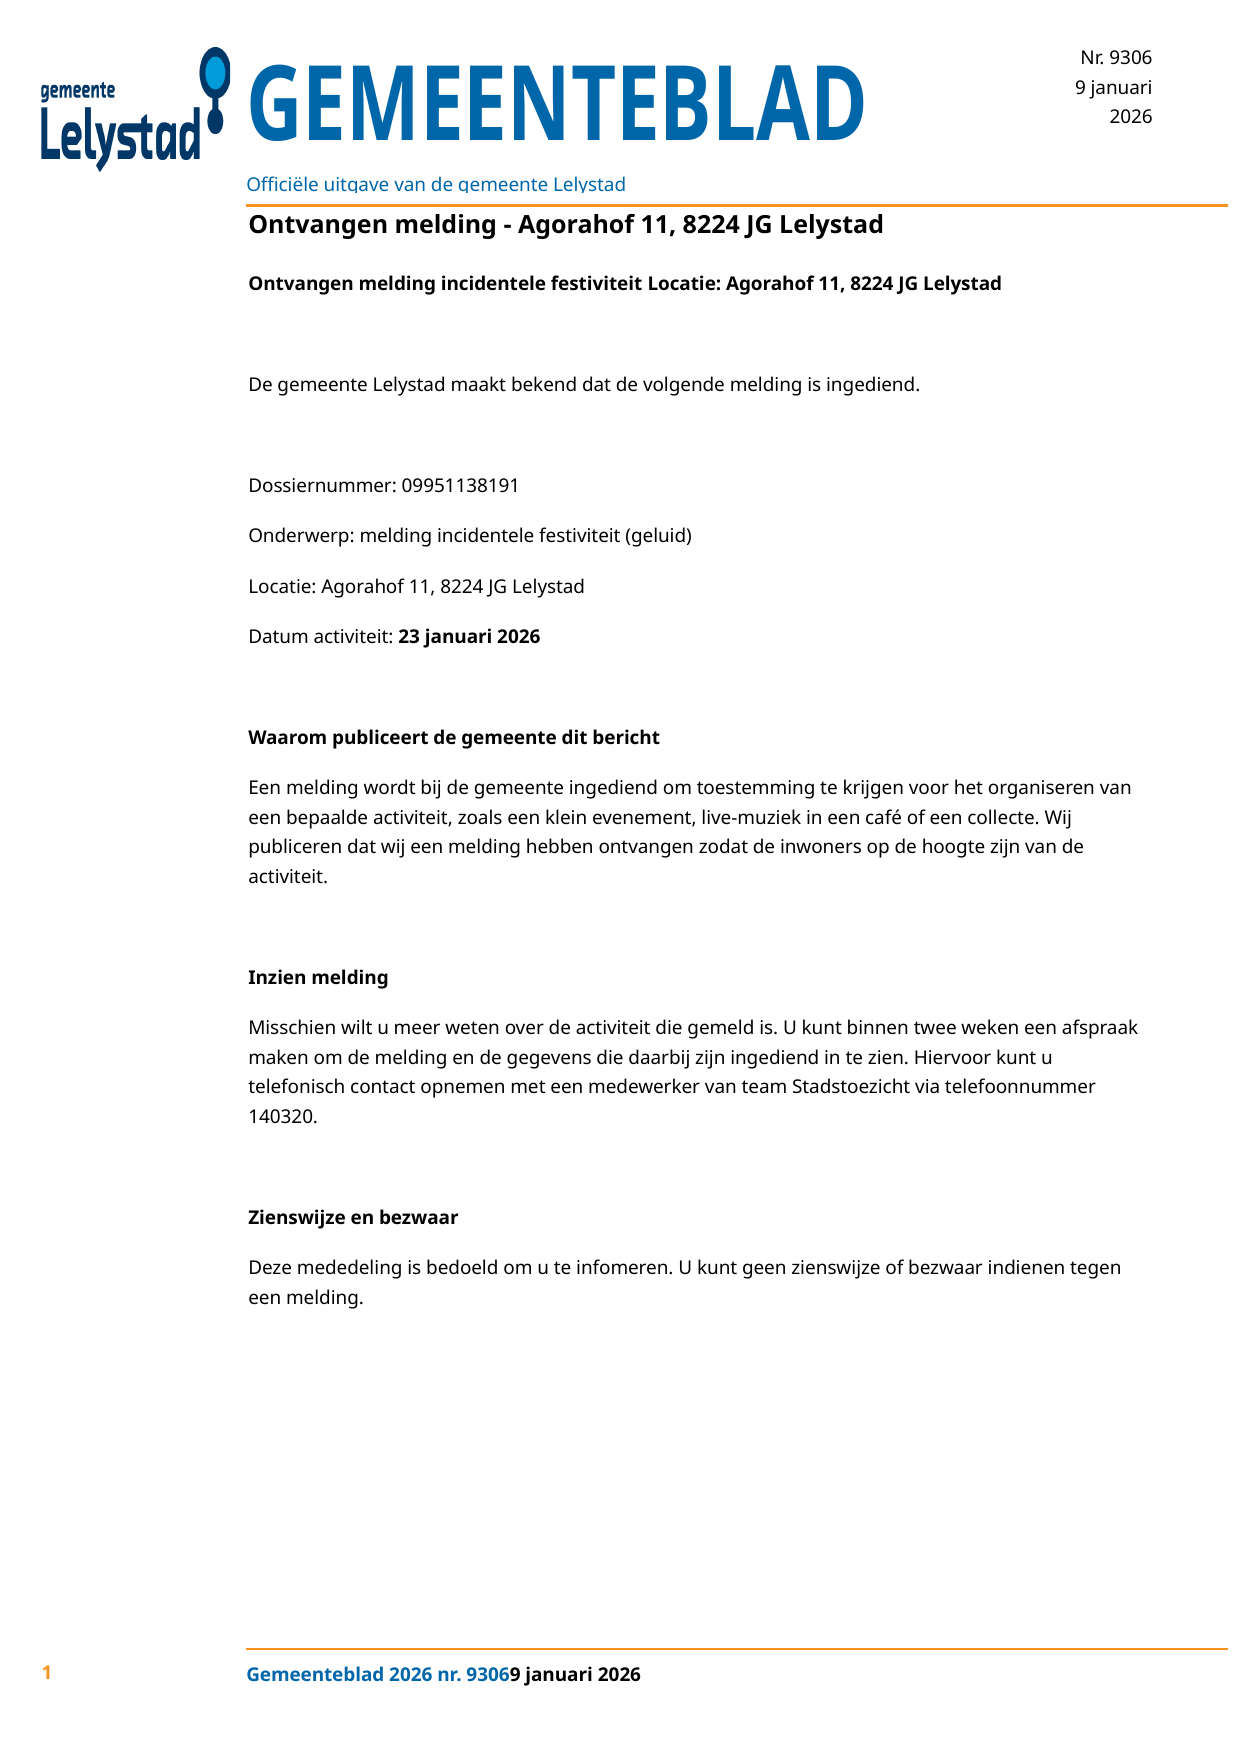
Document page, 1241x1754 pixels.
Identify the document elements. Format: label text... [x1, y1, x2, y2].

text Onderwerp: melding incidentele festiviteit (geluid) [248, 522, 1152, 548]
text Waarom publiceert de gemeente dit bericht [248, 724, 1152, 750]
text Deze mededeling is bedoeld om u te infomeren. U kunt geen zienswijze of bezwaar indienen tegen een melding. [248, 1254, 1152, 1310]
text Dossiernummer: 09951138191 [248, 472, 1152, 498]
text Ontvangen melding incidentele festiviteit Locatie: Agorahof 11, 8224 JG Lelystad [248, 270, 1152, 296]
text De gemeente Lelystad maakt bekend dat de volgende melding is ingediend. [248, 371, 1152, 397]
text Misschien wilt u meer weten over de activiteit die gemeld is. U kunt binnen twee weken een afspraak maken om de melding en de gegevens die daarbij zijn ingediend in te zien. Hiervoor kunt u telefonisch contact opnemen met een medewerker van team Stadstoezicht via telefoonnummer 140320. [248, 1014, 1152, 1129]
picture [41, 47, 231, 172]
text Een melding wordt bij de gemeente ingediend om toestemming te krijgen voor het organiseren van een bepaalde activiteit, zoals een klein evenement, live-muziek in een café of een collecte. Wij publiceren dat wij een melding hebben ontvangen zodat de inwoners op de hoogte zijn van de activiteit. [248, 774, 1152, 889]
text Locatie: Agorahof 11, 8224 JG Lelystad [248, 573, 1152, 598]
text Inzien melding [248, 964, 1152, 990]
text Zienswijze en bezwaar [248, 1204, 1152, 1230]
text Datum activiteit: 23 januari 2026 [248, 623, 1152, 649]
text Ontvangen melding - Agorahof 11, 8224 JG Lelystad [248, 207, 1152, 241]
